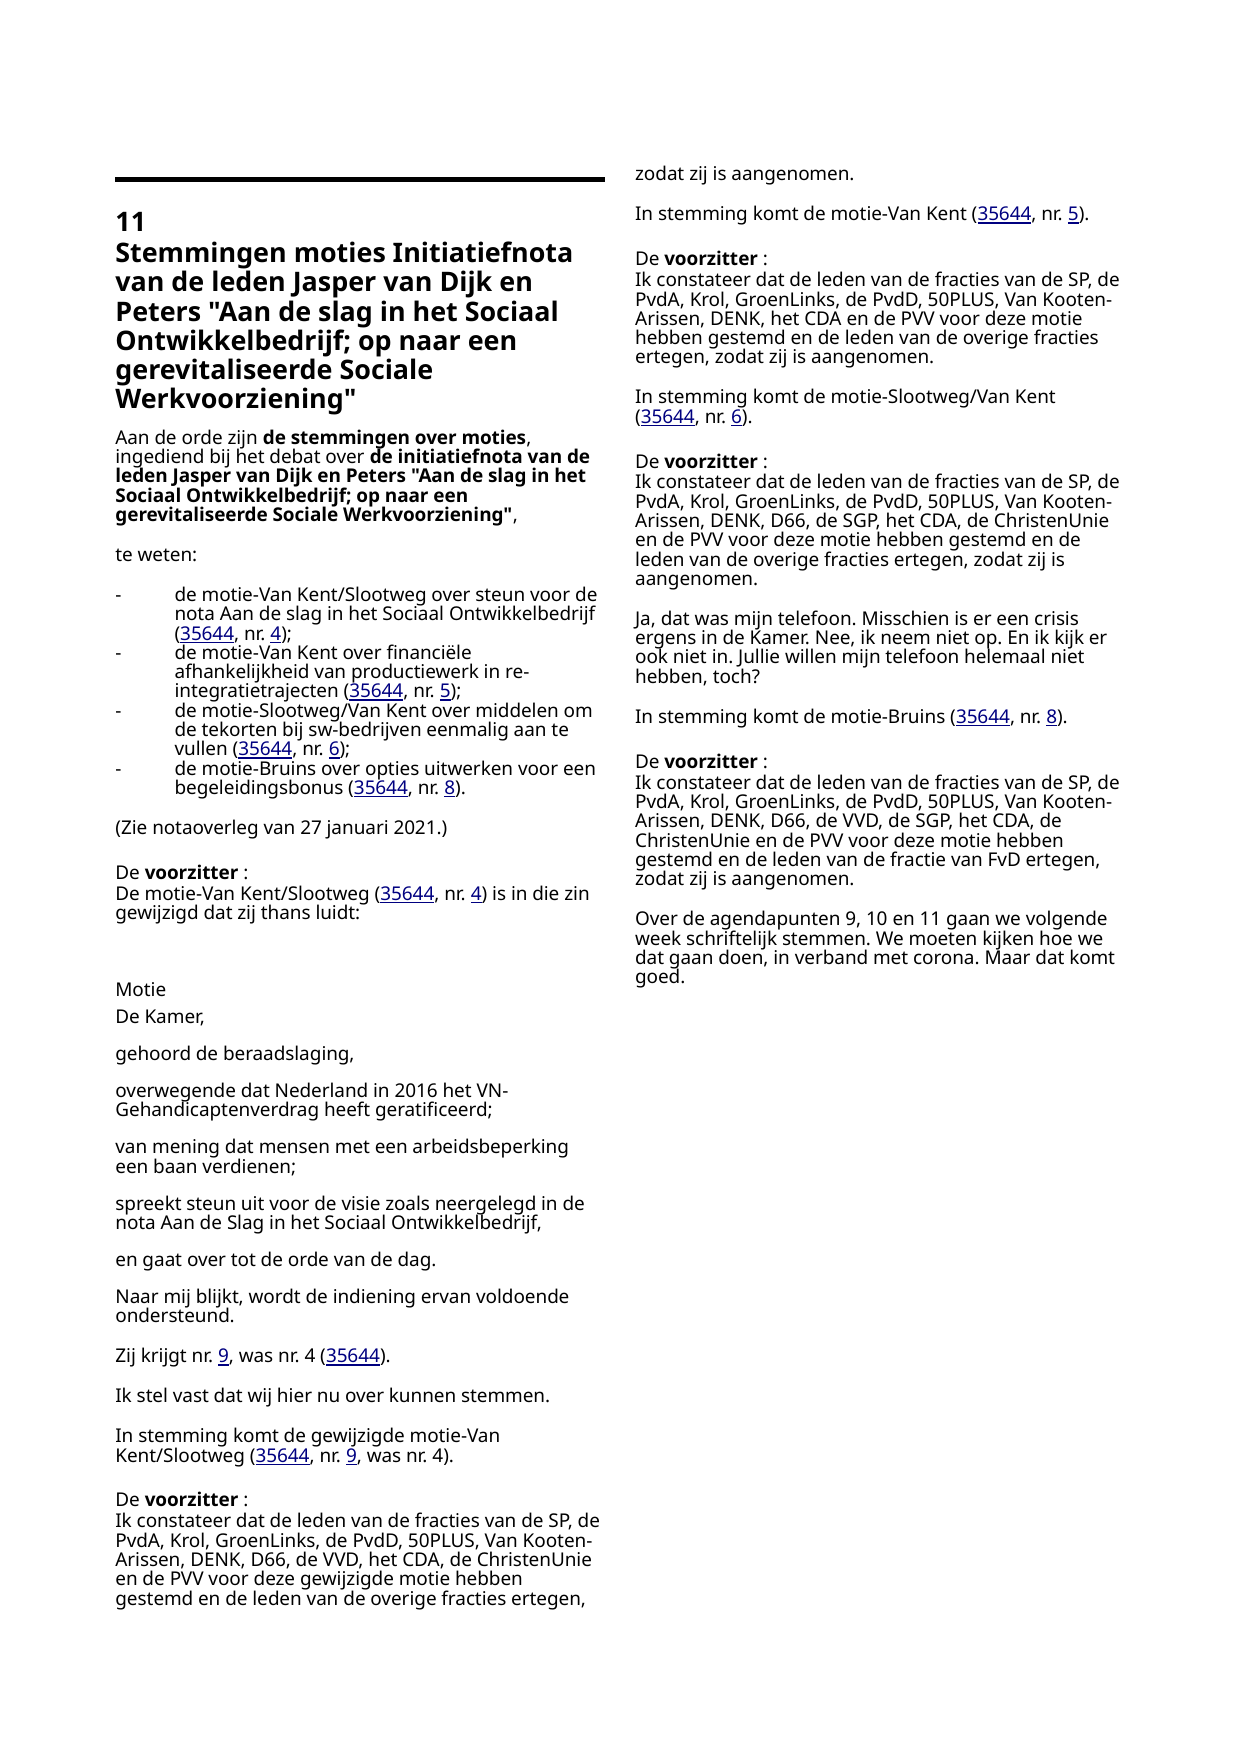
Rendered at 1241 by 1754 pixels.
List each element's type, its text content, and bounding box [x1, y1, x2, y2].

text en gaat over tot de orde van de dag. [115, 1251, 605, 1270]
text In stemming komt de motie-Bruins (35644, nr. 8). [635, 708, 1125, 727]
text (Zie notaoverleg van 27 januari 2021.) [115, 819, 605, 838]
text Ja, dat was mijn telefoon. Misschien is er een crisis ergens in de Kamer. Nee, ik neem niet op. En ik kijk er ook niet in. Jullie willen mijn telefoon helemaal niet hebben, toch? [635, 610, 1125, 687]
text De motie-Van Kent/Slootweg (35644, nr. 4) is in die zin gewijzigd dat zij thans luidt: [115, 884, 605, 923]
text overwegende dat Nederland in 2016 het VN-Gehandicaptenverdrag heeft geratificeerd; [115, 1082, 605, 1121]
text Motie [115, 977, 605, 1002]
text spreekt steun uit voor de visie zoals neergelegd in de nota Aan de Slag in het Sociaal Ontwikkelbedrijf, [115, 1195, 605, 1233]
text De voorzitter : [635, 748, 1125, 774]
text In stemming komt de gewijzigde motie-Van Kent/Slootweg (35644, nr. 9, was nr. 4). [115, 1427, 605, 1466]
text Ik stel vast dat wij hier nu over kunnen stemmen. [115, 1387, 605, 1406]
text Stemmingen moties Initiatiefnota van de leden Jasper van Dijk en Peters "Aan de slag in het Sociaal Ontwikkelbedrijf; op naar een gerevitaliseerde Sociale Werkvoorziening" [115, 239, 605, 429]
text Over de agendapunten 9, 10 en 11 gaan we volgende week schriftelijk stemmen. We moeten kijken hoe we dat gaan doen, in verband met corona. Maar dat komt goed. [635, 910, 1125, 987]
text Naar mij blijkt, wordt de indiening ervan voldoende ondersteund. [115, 1288, 605, 1326]
text De voorzitter : [115, 1487, 605, 1512]
text In stemming komt de motie-Van Kent (35644, nr. 5). [635, 205, 1125, 225]
text Ik constateer dat de leden van de fracties van de SP, de PvdA, Krol, GroenLinks, de PvdD, 50PLUS, Van Kooten-Arissen, DENK, D66, de SGP, het CDA, de ChristenUnie en de PVV voor deze motie hebben gestemd en de leden van de overige fracties ertegen, zodat zij is aangenomen. [635, 473, 1125, 589]
list de motie-Van Kent over financiële afhankelijkheid van productiewerk in re-integratietrajecten (35644, nr. 5); [115, 644, 605, 702]
text De voorzitter : [115, 859, 605, 884]
list de motie-Slootweg/Van Kent over middelen om de tekorten bij sw-bedrijven eenmalig aan te vullen (35644, nr. 6); [115, 702, 605, 759]
text Ik constateer dat de leden van de fracties van de SP, de PvdA, Krol, GroenLinks, de PvdD, 50PLUS, Van Kooten-Arissen, DENK, D66, de VVD, de SGP, het CDA, de ChristenUnie en de PVV voor deze motie hebben gestemd en de leden van de fractie van FvD ertegen, zodat zij is aangenomen. [635, 774, 1125, 889]
text Aan de orde zijn de stemmingen over moties, ingediend bij het debat over de initiatiefnota van de leden Jasper van Dijk en Peters "Aan de slag in het Sociaal Ontwikkelbedrijf; op naar een gerevitaliseerde Sociale Werkvoorziening", [115, 429, 605, 525]
text 11 [115, 203, 605, 239]
text te weten: [115, 546, 605, 565]
text Ik constateer dat de leden van de fracties van de SP, de PvdA, Krol, GroenLinks, de PvdD, 50PLUS, Van Kooten-Arissen, DENK, D66, de VVD, het CDA, de ChristenUnie en de PVV voor deze gewijzigde motie hebben gestemd en de leden van de overige fracties ertegen, [115, 1512, 605, 1609]
text De Kamer, [115, 1008, 605, 1027]
text De voorzitter : [635, 448, 1125, 473]
text van mening dat mensen met een arbeidsbeperking een baan verdienen; [115, 1138, 605, 1177]
text Ik constateer dat de leden van de fracties van de SP, de PvdA, Krol, GroenLinks, de PvdD, 50PLUS, Van Kooten-Arissen, DENK, het CDA en de PVV voor deze motie hebben gestemd en de leden van de overige fracties ertegen, zodat zij is aangenomen. [635, 271, 1125, 368]
list de motie-Bruins over opties uitwerken voor een begeleidingsbonus (35644, nr. 8). [115, 759, 605, 798]
text De voorzitter : [635, 246, 1125, 271]
text Zij krijgt nr. 9, was nr. 4 (35644). [115, 1347, 605, 1366]
text In stemming komt de motie-Slootweg/Van Kent (35644, nr. 6). [635, 388, 1125, 427]
list de motie-Van Kent/Slootweg over steun voor de nota Aan de slag in het Sociaal Ontwikkelbedrijf (35644, nr. 4); [115, 586, 605, 644]
text gehoord de beraadslaging, [115, 1045, 605, 1064]
text zodat zij is aangenomen. [635, 165, 1125, 184]
